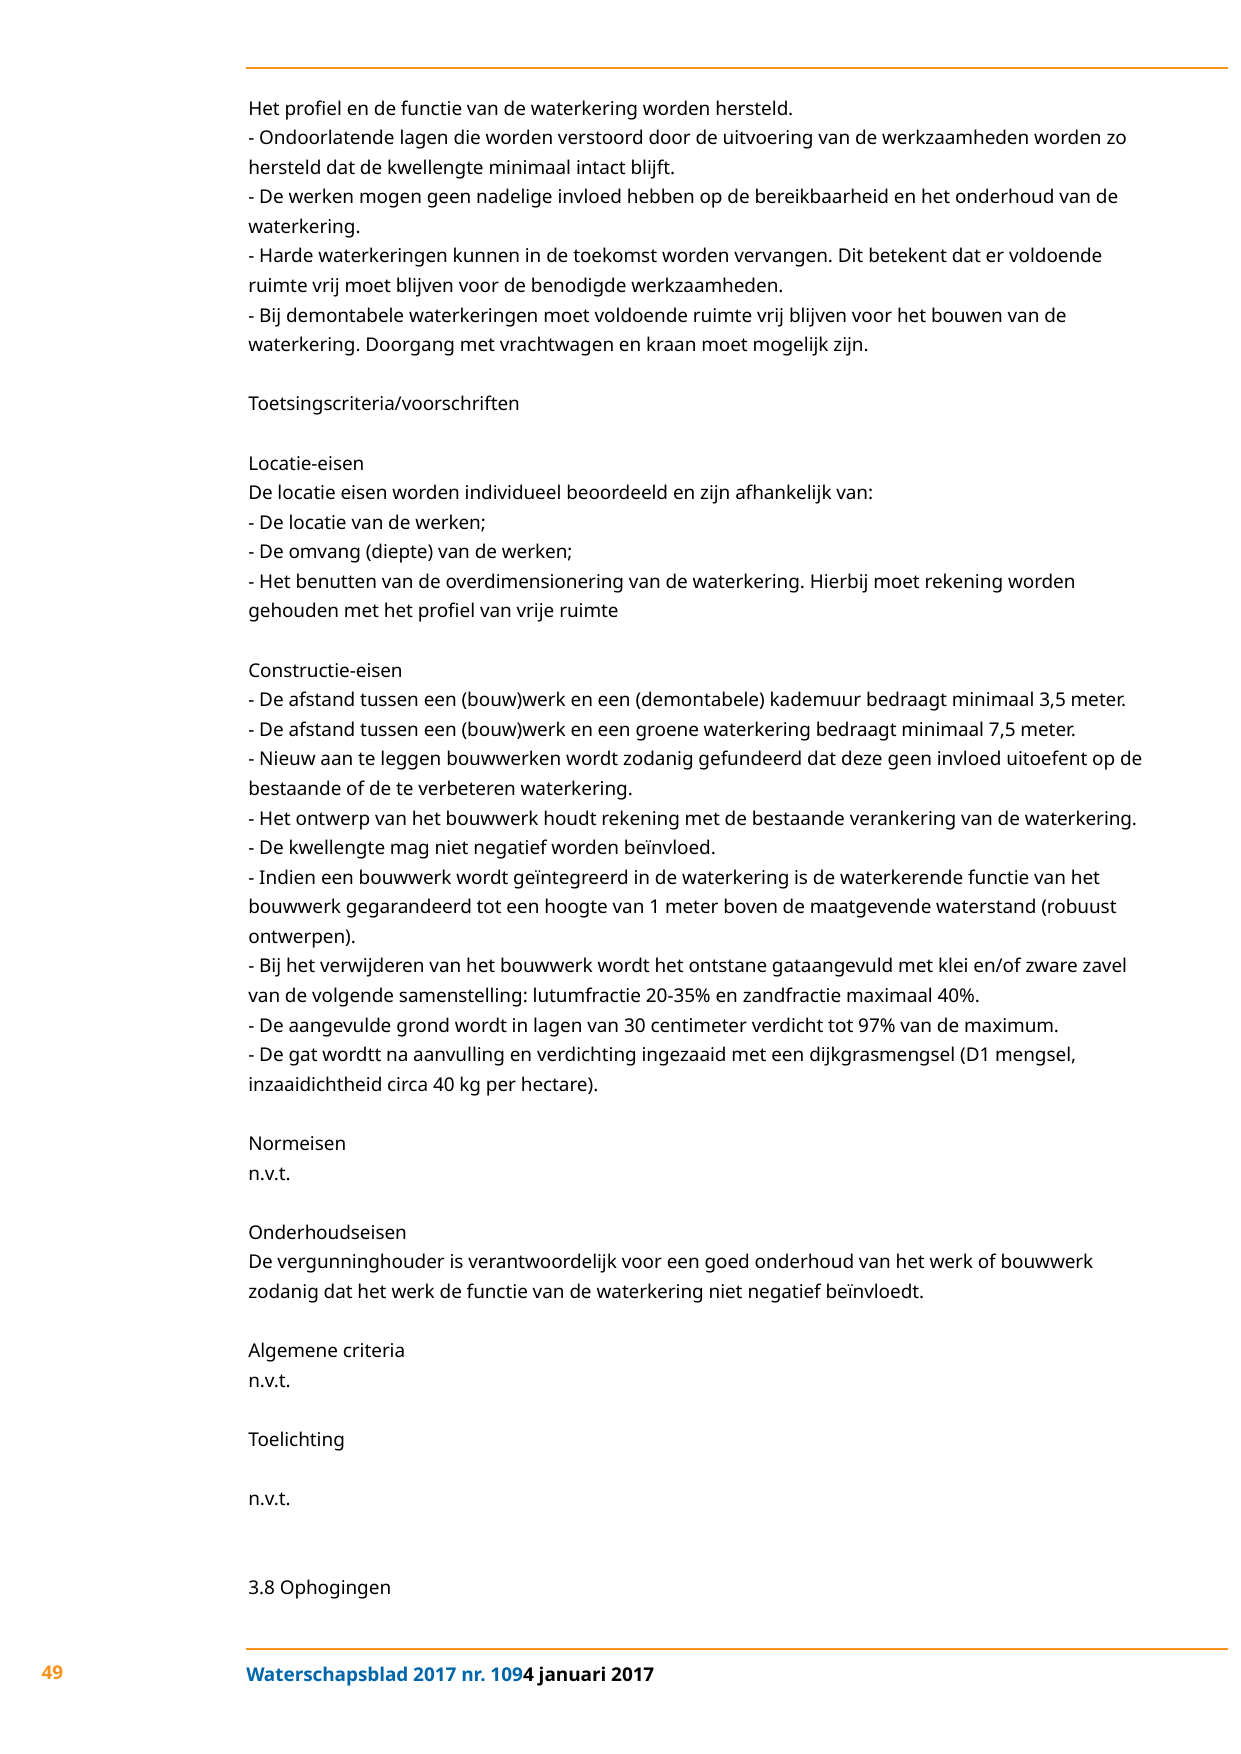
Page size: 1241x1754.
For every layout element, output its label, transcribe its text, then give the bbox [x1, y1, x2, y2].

text Constructie-eisen [248, 657, 1152, 683]
text De locatie eisen worden individueel beoordeeld en zijn afhankelijk van: [248, 479, 1152, 505]
text - De afstand tussen een (bouw)werk en een groene waterkering bedraagt minimaal 7,5 meter. [248, 716, 1152, 742]
text - Indien een bouwwerk wordt geïntegreerd in de waterkering is de waterkerende functie van het bouwwerk gegarandeerd tot een hoogte van 1 meter boven de maatgevende waterstand (robuust ontwerpen). [248, 864, 1152, 949]
text - De kwellengte mag niet negatief worden beïnvloed. [248, 834, 1152, 860]
text Toelichting [248, 1426, 1152, 1452]
text Het profiel en de functie van de waterkering worden hersteld. [248, 95, 1152, 121]
text - Ondoorlatende lagen die worden verstoord door de uitvoering van de werkzaamheden worden zo hersteld dat de kwellengte minimaal intact blijft. [248, 124, 1152, 180]
text - Het benutten van de overdimensionering van de waterkering. Hierbij moet rekening worden gehouden met het profiel van vrije ruimte [248, 568, 1152, 623]
text n.v.t. [248, 1485, 1152, 1511]
text - De werken mogen geen nadelige invloed hebben op de bereikbaarheid en het onderhoud van de waterkering. [248, 183, 1152, 239]
text n.v.t. [248, 1367, 1152, 1393]
text - Harde waterkeringen kunnen in de toekomst worden vervangen. Dit betekent dat er voldoende ruimte vrij moet blijven voor de benodigde werkzaamheden. [248, 243, 1152, 298]
text Normeisen [248, 1130, 1152, 1156]
text Algemene criteria [248, 1337, 1152, 1363]
text - De aangevulde grond wordt in lagen van 30 centimeter verdicht tot 97% van de maximum. [248, 1012, 1152, 1038]
text - Bij demontabele waterkeringen moet voldoende ruimte vrij blijven voor het bouwen van de waterkering. Doorgang met vrachtwagen en kraan moet mogelijk zijn. [248, 302, 1152, 357]
text De vergunninghouder is verantwoordelijk voor een goed onderhoud van het werk of bouwwerk zodanig dat het werk de functie van de waterkering niet negatief beïnvloedt. [248, 1248, 1152, 1304]
text - Het ontwerp van het bouwwerk houdt rekening met de bestaande verankering van de waterkering. [248, 805, 1152, 831]
text n.v.t. [248, 1160, 1152, 1186]
text Onderhoudseisen [248, 1219, 1152, 1245]
text 3.8 Ophogingen [248, 1574, 1152, 1600]
text Locatie-eisen [248, 450, 1152, 476]
text - De gat wordtt na aanvulling en verdichting ingezaaid met een dijkgrasmengsel (D1 mengsel, inzaaidichtheid circa 40 kg per hectare). [248, 1041, 1152, 1097]
text - Bij het verwijderen van het bouwwerk wordt het ontstane gataangevuld met klei en/of zware zavel van de volgende samenstelling: lutumfractie 20-35% en zandfractie maximaal 40%. [248, 953, 1152, 1008]
text - Nieuw aan te leggen bouwwerken wordt zodanig gefundeerd dat deze geen invloed uitoefent op de bestaande of de te verbeteren waterkering. [248, 746, 1152, 801]
text - De afstand tussen een (bouw)werk en een (demontabele) kademuur bedraagt minimaal 3,5 meter. [248, 686, 1152, 712]
picture [41, 47, 231, 172]
text - De locatie van de werken; [248, 509, 1152, 535]
text Toetsingscriteria/voorschriften [248, 391, 1152, 416]
text - De omvang (diepte) van de werken; [248, 538, 1152, 564]
